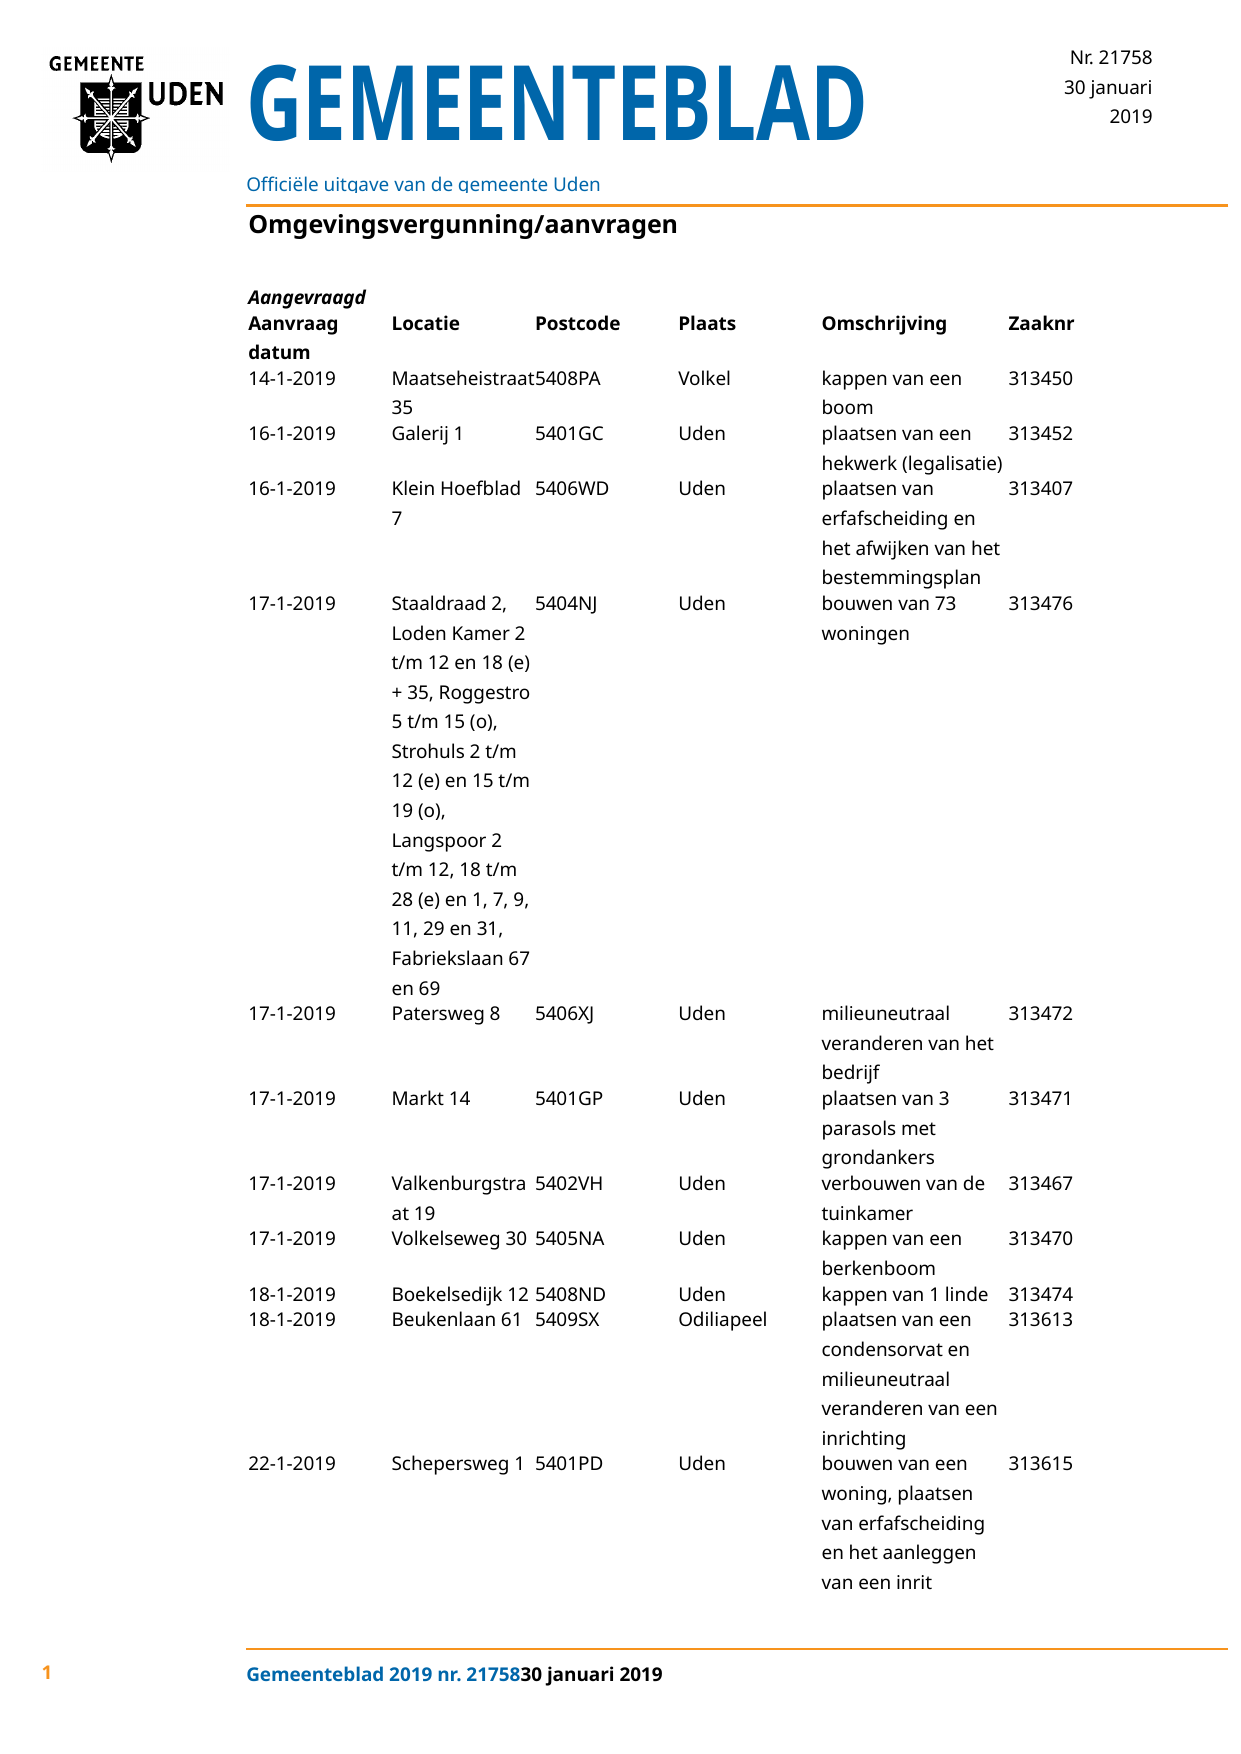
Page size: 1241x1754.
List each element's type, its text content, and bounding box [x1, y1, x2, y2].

table_cell Uden [678, 1085, 821, 1170]
table_cell Uden [678, 1226, 821, 1281]
table_cell 313474 [1008, 1281, 1152, 1307]
table_cell Valkenburgstraat 19 [391, 1170, 535, 1226]
table_cell 5408PA [535, 365, 678, 420]
table_cell 5402VH [535, 1170, 678, 1226]
table_cell plaatsen van 3 parasols met grondankers [821, 1085, 1008, 1170]
table_cell 313452 [1008, 420, 1152, 476]
table_cell Volkelseweg 30 [391, 1226, 535, 1281]
table_cell Uden [678, 420, 821, 476]
table_cell 16-1-2019 [248, 420, 391, 476]
table_cell Uden [678, 1170, 821, 1226]
table_cell 5401GP [535, 1085, 678, 1170]
text Omgevingsvergunning/aanvragen [248, 207, 1152, 241]
table_cell Volkel [678, 365, 821, 420]
table_cell 14-1-2019 [248, 365, 391, 420]
table_cell Uden [678, 590, 821, 1000]
table_cell Uden [678, 1000, 821, 1085]
text Aangevraagd [248, 284, 1152, 309]
table_cell 5408ND [535, 1281, 678, 1307]
table_cell 313450 [1008, 365, 1152, 420]
table_cell plaatsen van een condensorvat en milieuneutraal veranderen van een inrichting [821, 1307, 1008, 1451]
table_cell verbouwen van de tuinkamer [821, 1170, 1008, 1226]
table_cell 5404NJ [535, 590, 678, 1000]
table_cell 313476 [1008, 590, 1152, 1000]
table_cell 5406XJ [535, 1000, 678, 1085]
table_cell 5401GC [535, 420, 678, 476]
table_cell 313472 [1008, 1000, 1152, 1085]
table_cell Galerij 1 [391, 420, 535, 476]
table_header Zaaknr [1008, 310, 1152, 365]
table_cell 313615 [1008, 1451, 1152, 1595]
table_cell 22-1-2019 [248, 1451, 391, 1595]
table_cell 313471 [1008, 1085, 1152, 1170]
table_cell 5405NA [535, 1226, 678, 1281]
table_cell Uden [678, 1451, 821, 1595]
table_cell Markt 14 [391, 1085, 535, 1170]
table_cell bouwen van een woning, plaatsen van erfafscheiding en het aanleggen van een inrit [821, 1451, 1008, 1595]
table_cell 17-1-2019 [248, 1000, 391, 1085]
table_cell bouwen van 73 woningen [821, 590, 1008, 1000]
table_header Locatie [391, 310, 535, 365]
table_cell plaatsen van erfafscheiding en het afwijken van het bestemmingsplan [821, 476, 1008, 590]
table_cell 5406WD [535, 476, 678, 590]
table_cell 313407 [1008, 476, 1152, 590]
table_header Omschrijving [821, 310, 1008, 365]
table_cell Boekelsedijk 12 [391, 1281, 535, 1307]
table_cell Maatseheistraat 35 [391, 365, 535, 420]
table_cell 18-1-2019 [248, 1281, 391, 1307]
table_cell Klein Hoefblad 7 [391, 476, 535, 590]
table_cell plaatsen van een hekwerk (legalisatie) [821, 420, 1008, 476]
table_cell Uden [678, 1281, 821, 1307]
table_cell kappen van 1 linde [821, 1281, 1008, 1307]
table_cell 16-1-2019 [248, 476, 391, 590]
table_header Postcode [535, 310, 678, 365]
table_cell 17-1-2019 [248, 1085, 391, 1170]
table_cell 17-1-2019 [248, 1170, 391, 1226]
table_cell milieuneutraal veranderen van het bedrijf [821, 1000, 1008, 1085]
table_cell 313470 [1008, 1226, 1152, 1281]
table_cell 17-1-2019 [248, 590, 391, 1000]
table_cell 5409SX [535, 1307, 678, 1451]
table_header Plaats [678, 310, 821, 365]
table_cell Patersweg 8 [391, 1000, 535, 1085]
table_cell 313467 [1008, 1170, 1152, 1226]
table_cell kappen van een boom [821, 365, 1008, 420]
table_cell Beukenlaan 61 [391, 1307, 535, 1451]
picture [41, 47, 231, 172]
table_cell Schepersweg 1 [391, 1451, 535, 1595]
table_cell 18-1-2019 [248, 1307, 391, 1451]
table_cell 5401PD [535, 1451, 678, 1595]
table_cell 17-1-2019 [248, 1226, 391, 1281]
table_cell Staaldraad 2, Loden Kamer 2 t/m 12 en 18 (e) + 35, Roggestro 5 t/m 15 (o), Strohuls 2 t/m 12 (e) en 15 t/m 19 (o), Langspoor 2 t/m 12, 18 t/m 28 (e) en 1, 7, 9, 11, 29 en 31, Fabriekslaan 67 en 69 [391, 590, 535, 1000]
table_cell Uden [678, 476, 821, 590]
table_cell Odiliapeel [678, 1307, 821, 1451]
table_cell kappen van een berkenboom [821, 1226, 1008, 1281]
table_header Aanvraag datum [248, 310, 391, 365]
table_cell 313613 [1008, 1307, 1152, 1451]
